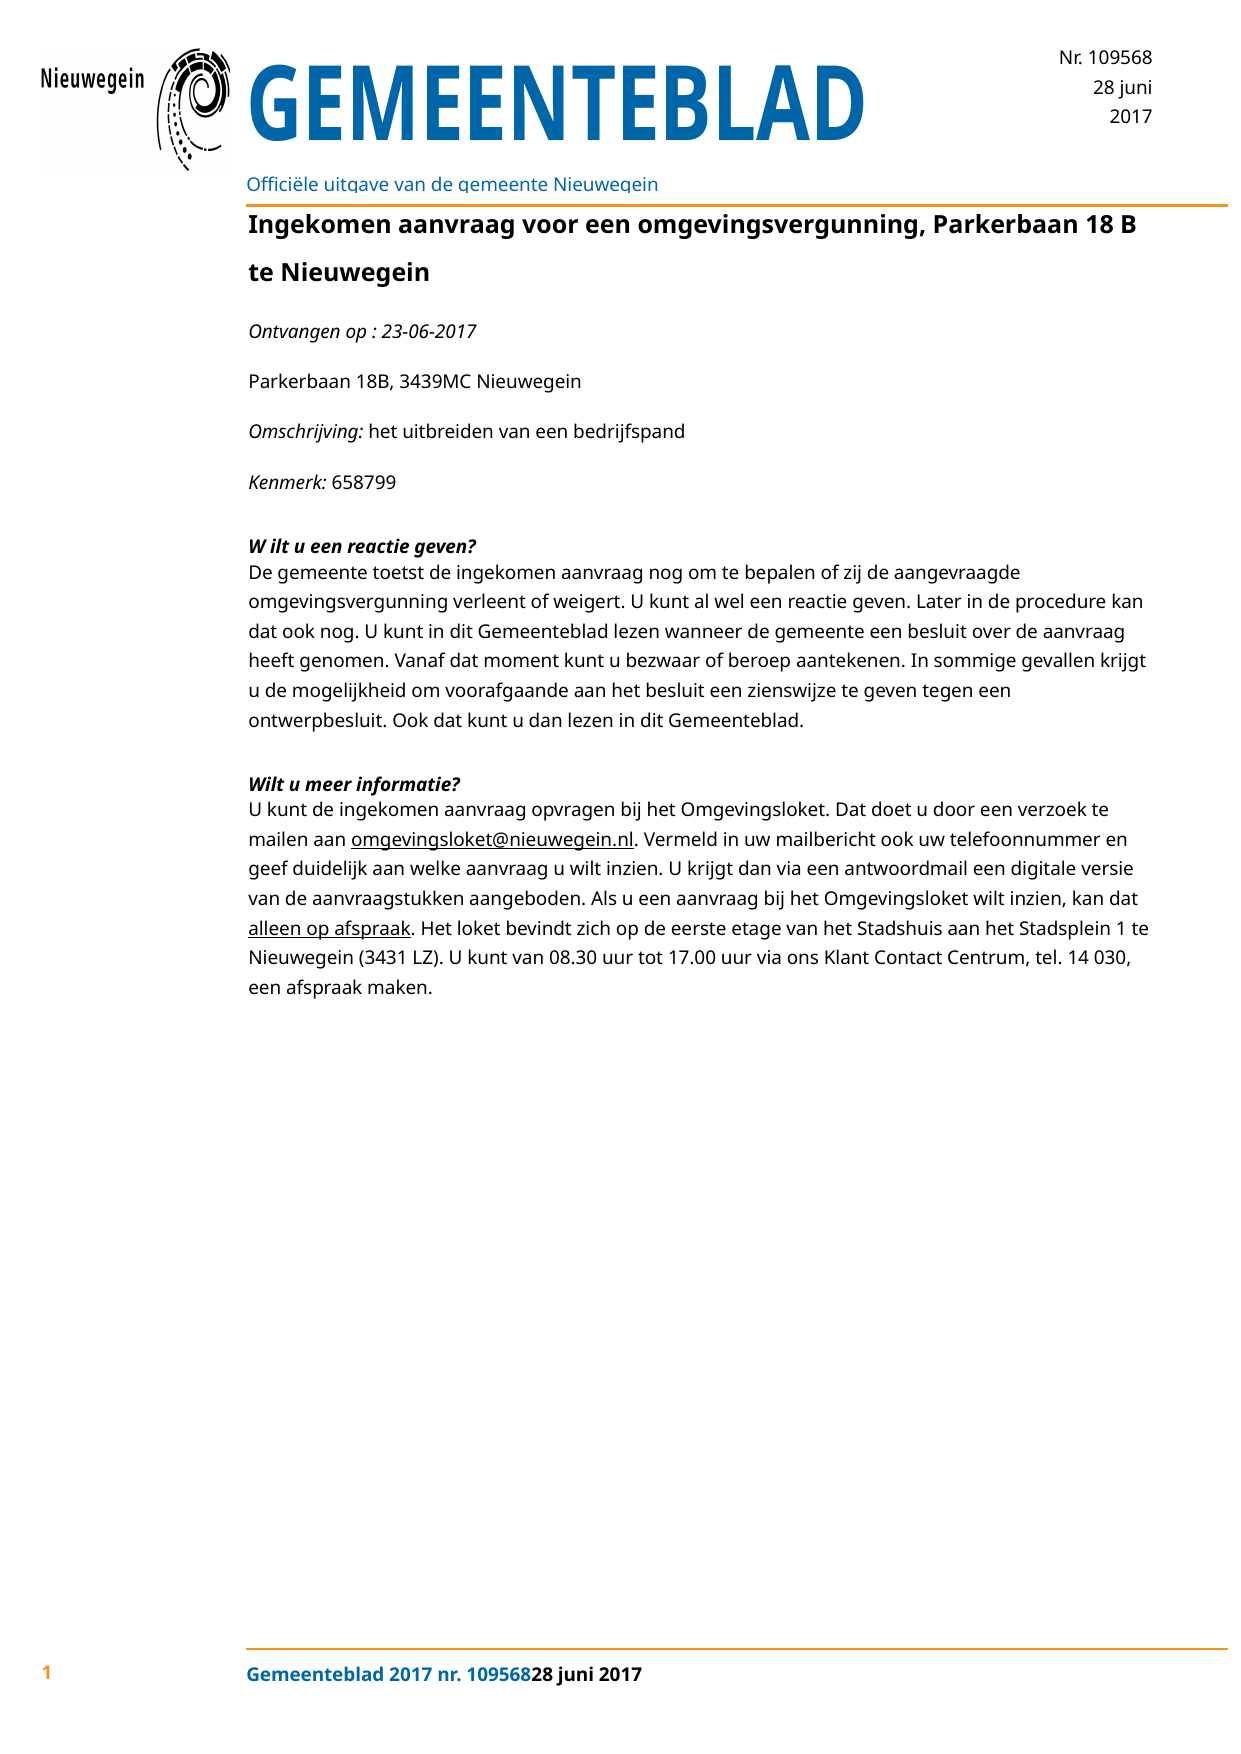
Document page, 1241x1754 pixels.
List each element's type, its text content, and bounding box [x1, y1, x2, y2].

text Omschrijving: het uitbreiden van een bedrijfspand [248, 419, 1152, 444]
text Ingekomen aanvraag voor een omgevingsvergunning, Parkerbaan 18 B te Nieuwegein [248, 207, 1152, 288]
text Parkerbaan 18B, 3439MC Nieuwegein [248, 368, 1152, 394]
text W ilt u een reactie geven? [248, 533, 1152, 559]
text U kunt de ingekomen aanvraag opvragen bij het Omgevingsloket. Dat doet u door een verzoek te mailen aan omgevingsloket@nieuwegein.nl. Vermeld in uw mailbericht ook uw telefoonnummer en geef duidelijk aan welke aanvraag u wilt inzien. U krijgt dan via een antwoordmail een digitale versie van de aanvraagstukken aangeboden. Als u een aanvraag bij het Omgevingsloket wilt inzien, kan dat alleen op afspraak. Het loket bevindt zich op de eerste etage van het Stadshuis aan het Stadsplein 1 te Nieuwegein (3431 LZ). U kunt van 08.30 uur tot 17.00 uur via ons Klant Contact Centrum, tel. 14 030, een afspraak maken. [248, 796, 1152, 1000]
text Kenmerk: 658799 [248, 469, 1152, 495]
text Ontvangen op : 23-06-2017 [248, 318, 1152, 344]
text De gemeente toetst de ingekomen aanvraag nog om te bepalen of zij de aangevraagde omgevingsvergunning verleent of weigert. U kunt al wel een reactie geven. Later in de procedure kan dat ook nog. U kunt in dit Gemeenteblad lezen wanneer de gemeente een besluit over de aanvraag heeft genomen. Vanaf dat moment kunt u bezwaar of beroep aantekenen. In sommige gevallen krijgt u de mogelijkheid om voorafgaande aan het besluit een zienswijze te geven tegen een ontwerpbesluit. Ook dat kunt u dan lezen in dit Gemeenteblad. [248, 559, 1152, 732]
text Wilt u meer informatie? [248, 771, 1152, 796]
picture [41, 47, 231, 172]
